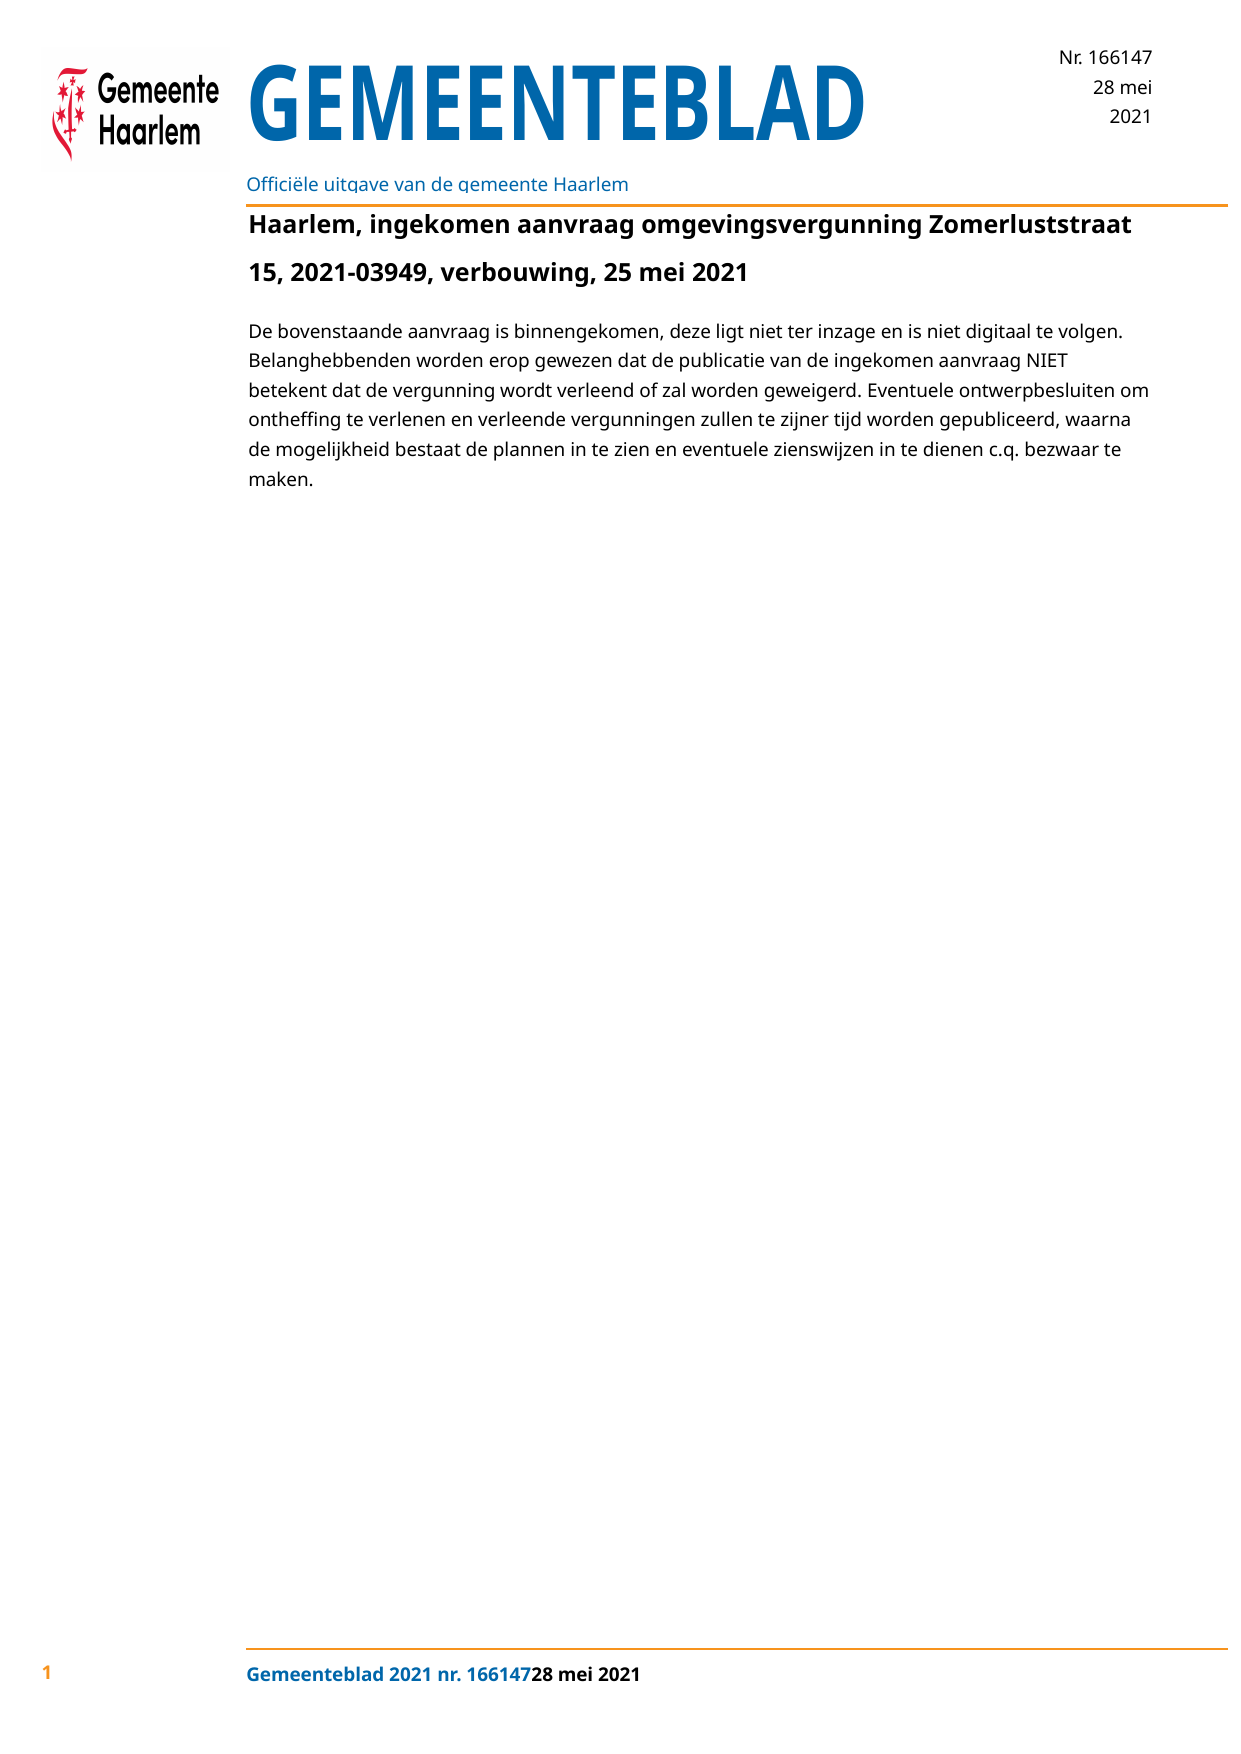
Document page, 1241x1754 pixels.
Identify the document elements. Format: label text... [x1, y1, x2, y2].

text De bovenstaande aanvraag is binnengekomen, deze ligt niet ter inzage en is niet digitaal te volgen. Belanghebbenden worden erop gewezen dat de publicatie van de ingekomen aanvraag NIET betekent dat de vergunning wordt verleend of zal worden geweigerd. Eventuele ontwerpbesluiten om ontheffing te verlenen en verleende vergunningen zullen te zijner tijd worden gepubliceerd, waarna de mogelijkheid bestaat de plannen in te zien en eventuele zienswijzen in te dienen c.q. bezwaar te maken. [248, 318, 1152, 492]
text Haarlem, ingekomen aanvraag omgevingsvergunning Zomerluststraat 15, 2021-03949, verbouwing, 25 mei 2021 [248, 207, 1152, 288]
picture [41, 47, 231, 172]
